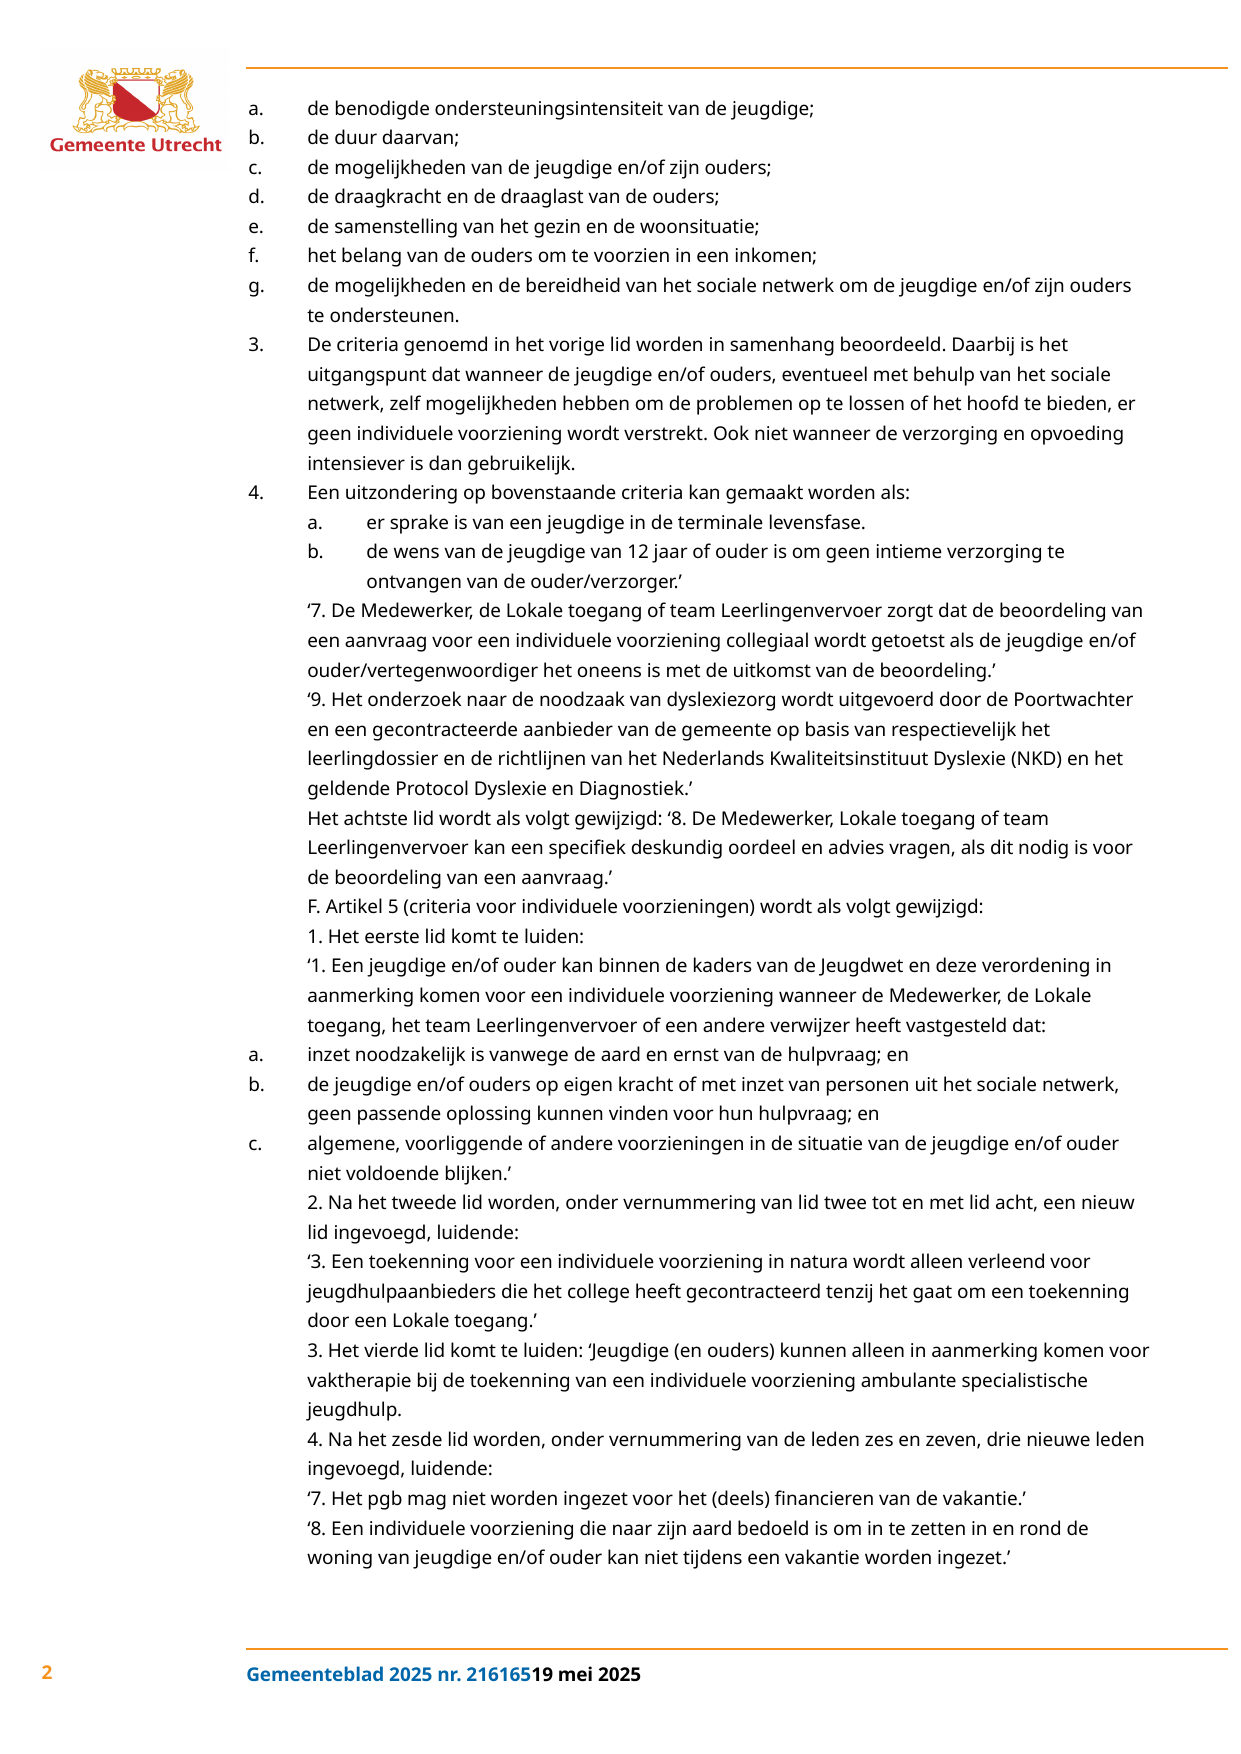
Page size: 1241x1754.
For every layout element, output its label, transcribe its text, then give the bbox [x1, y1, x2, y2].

list Een uitzondering op bovenstaande criteria kan gemaakt worden als: [248, 479, 1152, 505]
list De criteria genoemd in het vorige lid worden in samenhang beoordeeld. Daarbij is het uitgangspunt dat wanneer de jeugdige en/of ouders, eventueel met behulp van het sociale netwerk, zelf mogelijkheden hebben om de problemen op te lossen of het hoofd te bieden, er geen individuele voorziening wordt verstrekt. Ook niet wanneer de verzorging en opvoeding intensiever is dan gebruikelijk. [248, 331, 1152, 476]
list de samenstelling van het gezin en de woonsituatie; [248, 213, 1152, 239]
list 1. Het eerste lid komt te luiden: [248, 923, 1152, 949]
list 3. Het vierde lid komt te luiden: ‘Jeugdige (en ouders) kunnen alleen in aanmerking komen voor vaktherapie bij de toekenning van een individuele voorziening ambulante specialistische jeugdhulp. [248, 1337, 1152, 1422]
list de mogelijkheden en de bereidheid van het sociale netwerk om de jeugdige en/of zijn ouders te ondersteunen. [248, 272, 1152, 328]
list ‘7. Het pgb mag niet worden ingezet voor het (deels) financieren van de vakantie.’ [248, 1485, 1152, 1511]
list de benodigde ondersteuningsintensiteit van de jeugdige; [248, 95, 1152, 121]
list algemene, voorliggende of andere voorzieningen in de situatie van de jeugdige en/of ouder niet voldoende blijken.’ [248, 1130, 1152, 1186]
list ‘9. Het onderzoek naar de noodzaak van dyslexiezorg wordt uitgevoerd door de Poortwachter en een gecontracteerde aanbieder van de gemeente op basis van respectievelijk het leerlingdossier en de richtlijnen van het Nederlands Kwaliteitsinstituut Dyslexie (NKD) en het geldende Protocol Dyslexie en Diagnostiek.’ [248, 686, 1152, 801]
list de duur daarvan; [248, 124, 1152, 150]
list 4. Na het zesde lid worden, onder vernummering van de leden zes en zeven, drie nieuwe leden ingevoegd, luidende: [248, 1426, 1152, 1481]
list ‘8. Een individuele voorziening die naar zijn aard bedoeld is om in te zetten in en rond de woning van jeugdige en/of ouder kan niet tijdens een vakantie worden ingezet.’ [248, 1515, 1152, 1570]
list inzet noodzakelijk is vanwege de aard en ernst van de hulpvraag; en [248, 1041, 1152, 1067]
list ‘3. Een toekenning voor een individuele voorziening in natura wordt alleen verleend voor jeugdhulpaanbieders die het college heeft gecontracteerd tenzij het gaat om een toekenning door een Lokale toegang.’ [248, 1248, 1152, 1333]
list de wens van de jeugdige van 12 jaar of ouder is om geen intieme verzorging te ontvangen van de ouder/verzorger.’ [307, 538, 1152, 594]
list F. Artikel 5 (criteria voor individuele voorzieningen) wordt als volgt gewijzigd: [248, 893, 1152, 919]
picture [41, 47, 231, 172]
list de jeugdige en/of ouders op eigen kracht of met inzet van personen uit het sociale netwerk, geen passende oplossing kunnen vinden voor hun hulpvraag; en [248, 1071, 1152, 1126]
list het belang van de ouders om te voorzien in een inkomen; [248, 243, 1152, 268]
list ‘1. Een jeugdige en/of ouder kan binnen de kaders van de Jeugdwet en deze verordening in aanmerking komen voor een individuele voorziening wanneer de Medewerker, de Lokale toegang, het team Leerlingenvervoer of een andere verwijzer heeft vastgesteld dat: [248, 953, 1152, 1038]
list 2. Na het tweede lid worden, onder vernummering van lid twee tot en met lid acht, een nieuw lid ingevoegd, luidende: [248, 1189, 1152, 1245]
list de mogelijkheden van de jeugdige en/of zijn ouders; [248, 154, 1152, 180]
list ‘7. De Medewerker, de Lokale toegang of team Leerlingenvervoer zorgt dat de beoordeling van een aanvraag voor een individuele voorziening collegiaal wordt getoetst als de jeugdige en/of ouder/vertegenwoordiger het oneens is met de uitkomst van de beoordeling.’ [248, 598, 1152, 683]
list Het achtste lid wordt als volgt gewijzigd: ‘8. De Medewerker, Lokale toegang of team Leerlingenvervoer kan een specifiek deskundig oordeel en advies vragen, als dit nodig is voor de beoordeling van een aanvraag.’ [248, 805, 1152, 890]
list er sprake is van een jeugdige in de terminale levensfase. [307, 509, 1152, 535]
list de draagkracht en de draaglast van de ouders; [248, 183, 1152, 209]
